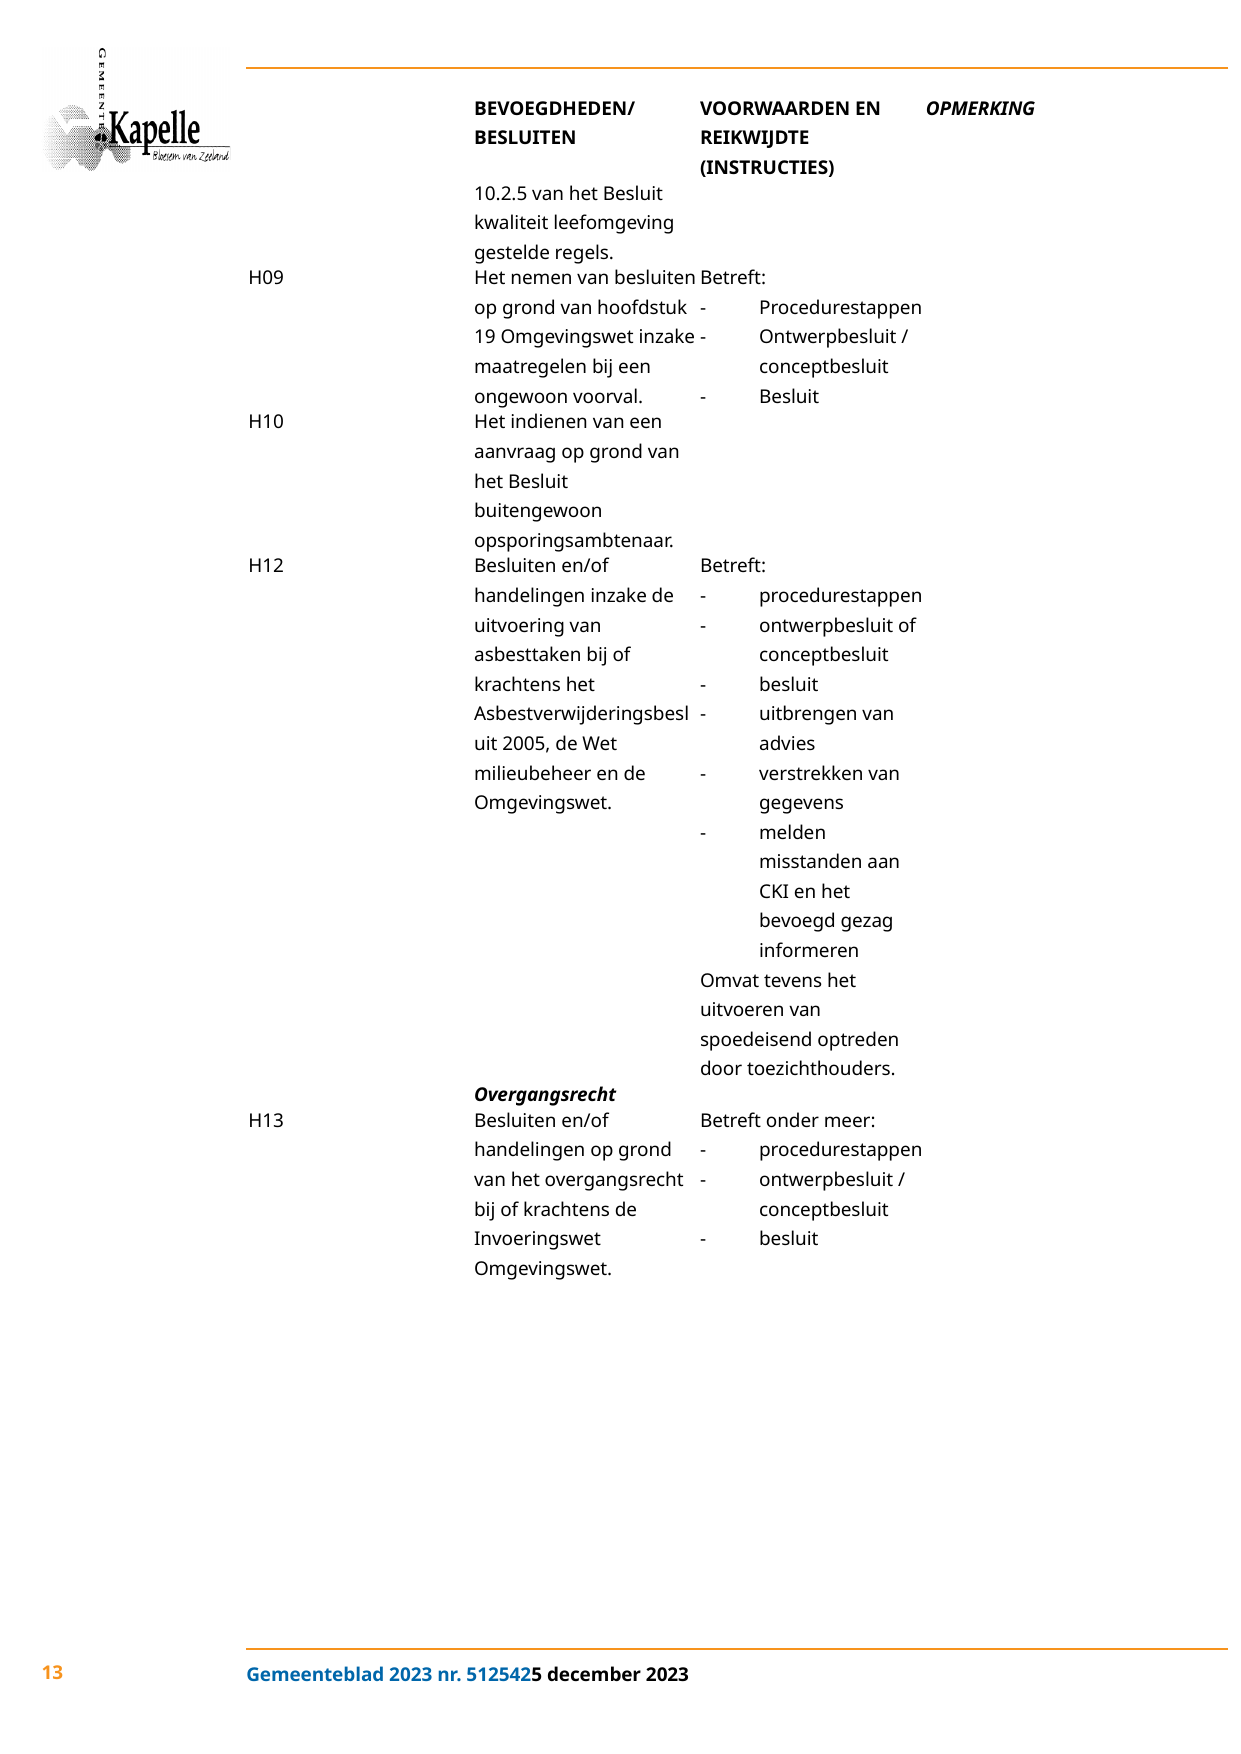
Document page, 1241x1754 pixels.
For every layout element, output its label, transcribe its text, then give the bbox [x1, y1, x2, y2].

table_header BEVOEGDHEDEN/BESLUITEN [474, 95, 700, 180]
table_cell Het indienen van een aanvraag op grond van het Besluit buitengewoon opsporingsambtenaar. [474, 409, 700, 553]
table_cell [926, 1081, 1152, 1107]
table_cell [926, 553, 1152, 1081]
table_cell 10.2.5 van het Besluit kwaliteit leefomgeving gestelde regels. [474, 180, 700, 264]
table_header OPMERKING [926, 95, 1152, 180]
table_cell Besluiten en/of handelingen inzake de uitvoering van asbesttaken bij of krachtens het Asbestverwijderingsbesluit 2005, de Wet milieubeheer en de Omgevingswet. [474, 553, 700, 1081]
table_cell [926, 180, 1152, 264]
table_cell H10 [248, 409, 474, 553]
table_cell [926, 265, 1152, 409]
table_cell Betreft: procedurestappen ontwerpbesluit of conceptbesluit besluit uitbrengen van advies verstrekken van gegevens melden misstanden aan CKI en het bevoegd gezag informeren Omvat tevens het uitvoeren van spoedeisend optreden door toezichthouders. [700, 553, 926, 1081]
table_cell Betreft: Procedurestappen Ontwerpbesluit / conceptbesluit Besluit [700, 265, 926, 409]
table_header [248, 95, 474, 180]
table_cell Overgangsrecht [474, 1081, 700, 1107]
table_cell H09 [248, 265, 474, 409]
table_cell Besluiten en/of handelingen op grond van het overgangsrecht bij of krachtens de Invoeringswet Omgevingswet. [474, 1107, 700, 1281]
table_cell [248, 1081, 474, 1107]
table_cell H13 [248, 1107, 474, 1281]
table_header VOORWAARDEN EN REIKWIJDTE (INSTRUCTIES) [700, 95, 926, 180]
picture [41, 47, 231, 172]
table_cell [248, 180, 474, 264]
table_cell [700, 180, 926, 264]
table_cell Betreft onder meer: procedurestappen ontwerpbesluit / conceptbesluit besluit [700, 1107, 926, 1281]
table_cell [926, 1107, 1152, 1281]
table_cell [700, 409, 926, 553]
table_cell H12 [248, 553, 474, 1081]
table_cell [700, 1081, 926, 1107]
table_cell Het nemen van besluiten op grond van hoofdstuk 19 Omgevingswet inzake maatregelen bij een ongewoon voorval. [474, 265, 700, 409]
table_cell [926, 409, 1152, 553]
